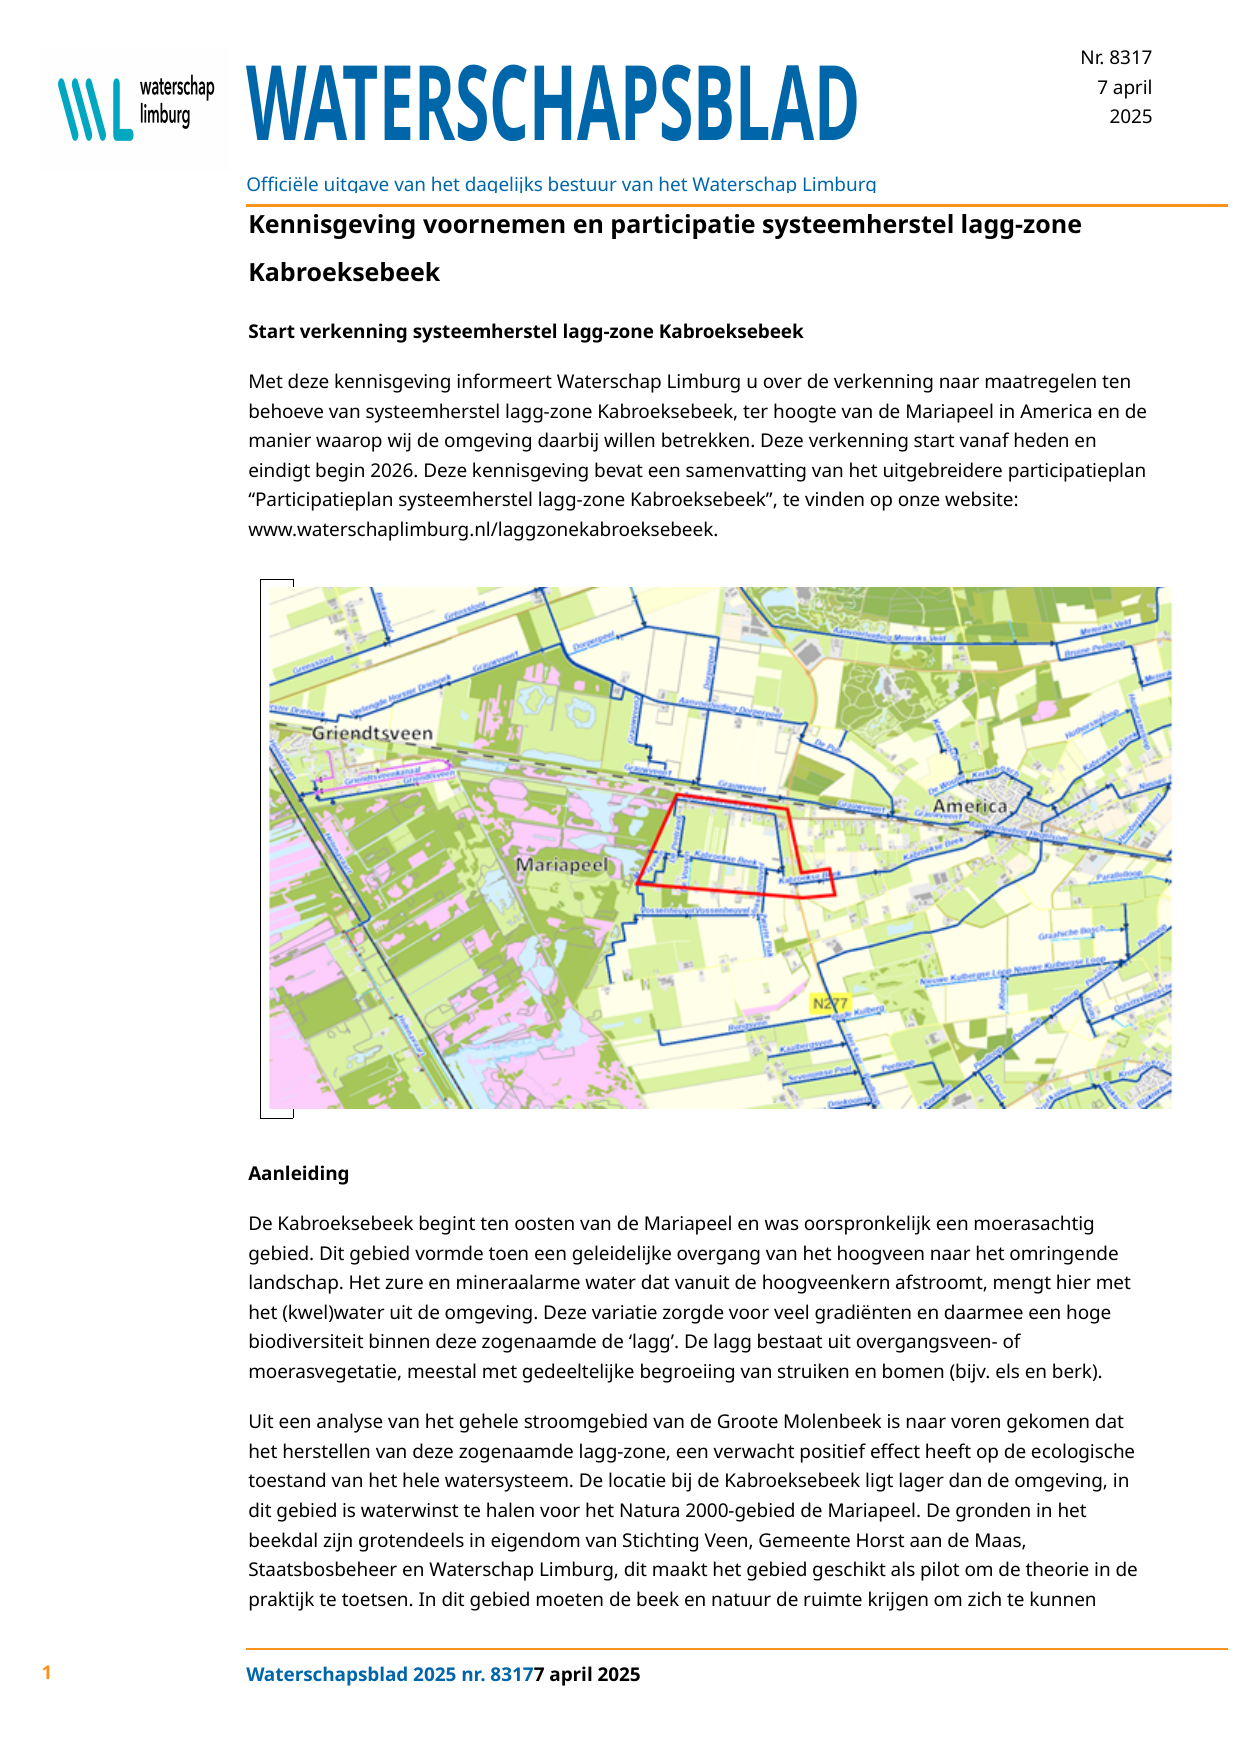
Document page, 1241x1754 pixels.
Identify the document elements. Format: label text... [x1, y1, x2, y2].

text Start verkenning systeemherstel lagg-zone Kabroeksebeek [248, 318, 1152, 344]
text Met deze kennisgeving informeert Waterschap Limburg u over de verkenning naar maatregelen ten behoeve van systeemherstel lagg-zone Kabroeksebeek, ter hoogte van de Mariapeel in America en de manier waarop wij de omgeving daarbij willen betrekken. Deze verkenning start vanaf heden en eindigt begin 2026. Deze kennisgeving bevat een samenvatting van het uitgebreidere participatieplan “Participatieplan systeemherstel lagg-zone Kabroeksebeek”, te vinden op onze website: www.waterschaplimburg.nl/laggzonekabroeksebeek. [248, 368, 1152, 542]
picture [268, 587, 1173, 1109]
text Kennisgeving voornemen en participatie systeemherstel lagg-zone Kabroeksebeek [248, 207, 1152, 288]
text Uit een analyse van het gehele stroomgebied van de Groote Molenbeek is naar voren gekomen dat het herstellen van deze zogenaamde lagg-zone, een verwacht positief effect heeft op de ecologische toestand van het hele watersysteem. De locatie bij de Kabroeksebeek ligt lager dan de omgeving, in dit gebied is waterwinst te halen voor het Natura 2000-gebied de Mariapeel. De gronden in het beekdal zijn grotendeels in eigendom van Stichting Veen, Gemeente Horst aan de Maas, Staatsbosbeheer en Waterschap Limburg, dit maakt het gebied geschikt als pilot om de theorie in de praktijk te toetsen. In dit gebied moeten de beek en natuur de ruimte krijgen om zich te kunnen [248, 1408, 1152, 1612]
text De Kabroeksebeek begint ten oosten van de Mariapeel en was oorspronkelijk een moerasachtig gebied. Dit gebied vormde toen een geleidelijke overgang van het hoogveen naar het omringende landschap. Het zure en mineraalarme water dat vanuit de hoogveenkern afstroomt, mengt hier met het (kwel)water uit de omgeving. Deze variatie zorgde voor veel gradiënten en daarmee een hoge biodiversiteit binnen deze zogenaamde de ‘lagg’. De lagg bestaat uit overgangsveen- of moerasvegetatie, meestal met gedeeltelijke begroeiing van struiken en bomen (bijv. els en berk). [248, 1210, 1152, 1384]
picture [41, 47, 231, 172]
text Aanleiding [248, 1160, 1152, 1186]
